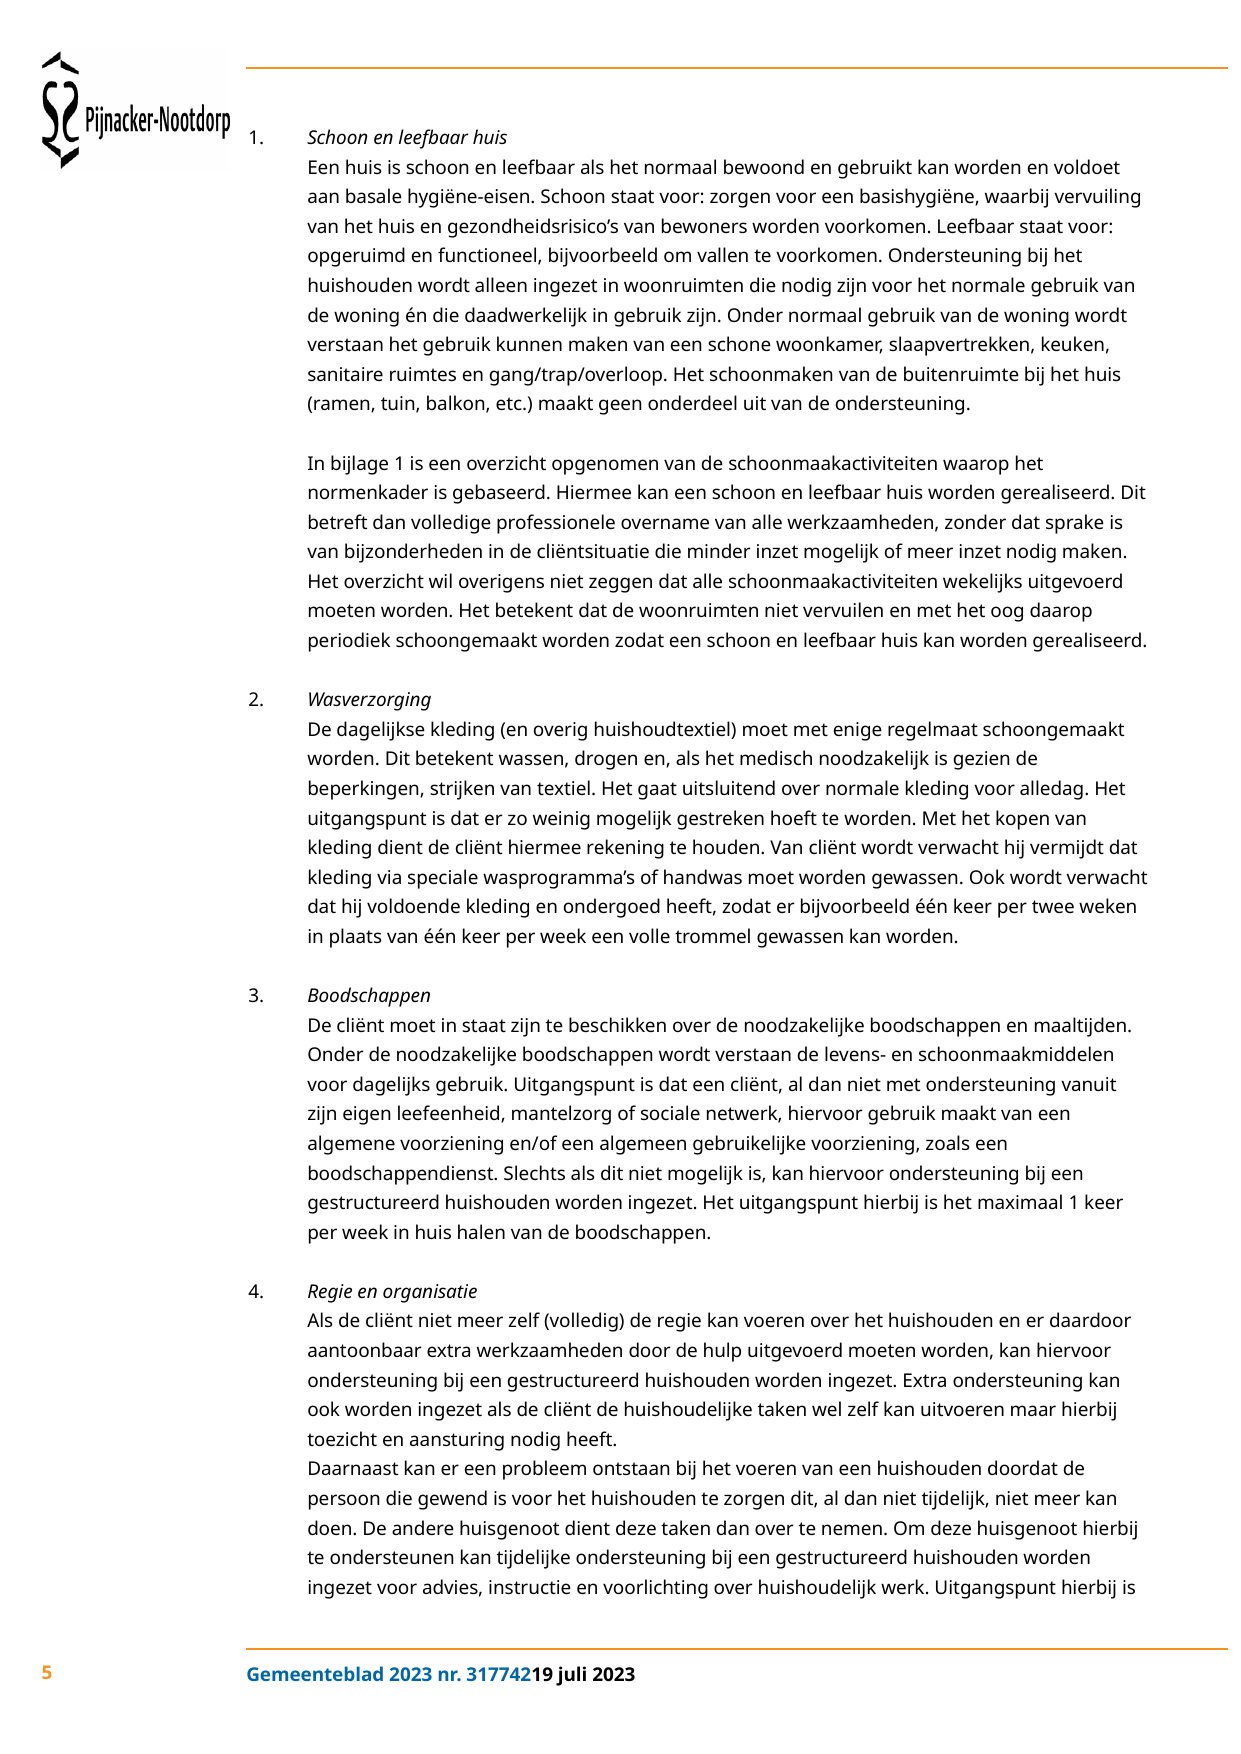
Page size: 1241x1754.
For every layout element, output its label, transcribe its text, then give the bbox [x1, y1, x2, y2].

list De cliënt moet in staat zijn te beschikken over de noodzakelijke boodschappen en maaltijden. Onder de noodzakelijke boodschappen wordt verstaan de levens- en schoonmaakmiddelen voor dagelijks gebruik. Uitgangspunt is dat een cliënt, al dan niet met ondersteuning vanuit zijn eigen leefeenheid, mantelzorg of sociale netwerk, hiervoor gebruik maakt van een algemene voorziening en/of een algemeen gebruikelijke voorziening, zoals een boodschappendienst. Slechts als dit niet mogelijk is, kan hiervoor ondersteuning bij een gestructureerd huishouden worden ingezet. Het uitgangspunt hierbij is het maximaal 1 keer per week in huis halen van de boodschappen. [248, 1012, 1152, 1245]
list Een huis is schoon en leefbaar als het normaal bewoond en gebruikt kan worden en voldoet aan basale hygiëne-eisen. Schoon staat voor: zorgen voor een basishygiëne, waarbij vervuiling van het huis en gezondheidsrisico’s van bewoners worden voorkomen. Leefbaar staat voor: opgeruimd en functioneel, bijvoorbeeld om vallen te voorkomen. Ondersteuning bij het huishouden wordt alleen ingezet in woonruimten die nodig zijn voor het normale gebruik van de woning én die daadwerkelijk in gebruik zijn. Onder normaal gebruik van de woning wordt verstaan het gebruik kunnen maken van een schone woonkamer, slaapvertrekken, keuken, sanitaire ruimtes en gang/trap/overloop. Het schoonmaken van de buitenruimte bij het huis (ramen, tuin, balkon, etc.) maakt geen onderdeel uit van de ondersteuning. [248, 154, 1152, 416]
list Als de cliënt niet meer zelf (volledig) de regie kan voeren over het huishouden en er daardoor aantoonbaar extra werkzaamheden door de hulp uitgevoerd moeten worden, kan hiervoor ondersteuning bij een gestructureerd huishouden worden ingezet. Extra ondersteuning kan ook worden ingezet als de cliënt de huishoudelijke taken wel zelf kan uitvoeren maar hierbij toezicht en aansturing nodig heeft. [248, 1308, 1152, 1452]
list Schoon en leefbaar huis [248, 124, 1152, 150]
list Daarnaast kan er een probleem ontstaan bij het voeren van een huishouden doordat de persoon die gewend is voor het huishouden te zorgen dit, al dan niet tijdelijk, niet meer kan doen. De andere huisgenoot dient deze taken dan over te nemen. Om deze huisgenoot hierbij te ondersteunen kan tijdelijke ondersteuning bij een gestructureerd huishouden worden ingezet voor advies, instructie en voorlichting over huishoudelijk werk. Uitgangspunt hierbij is [248, 1456, 1152, 1600]
picture [41, 47, 231, 172]
list Boodschappen [248, 982, 1152, 1008]
list Regie en organisatie [248, 1278, 1152, 1304]
list De dagelijkse kleding (en overig huishoudtextiel) moet met enige regelmaat schoongemaakt worden. Dit betekent wassen, drogen en, als het medisch noodzakelijk is gezien de beperkingen, strijken van textiel. Het gaat uitsluitend over normale kleding voor alledag. Het uitgangspunt is dat er zo weinig mogelijk gestreken hoeft te worden. Met het kopen van kleding dient de cliënt hiermee rekening te houden. Van cliënt wordt verwacht hij vermijdt dat kleding via speciale wasprogramma’s of handwas moet worden gewassen. Ook wordt verwacht dat hij voldoende kleding en ondergoed heeft, zodat er bijvoorbeeld één keer per twee weken in plaats van één keer per week een volle trommel gewassen kan worden. [248, 716, 1152, 949]
list Wasverzorging [248, 686, 1152, 712]
list In bijlage 1 is een overzicht opgenomen van de schoonmaakactiviteiten waarop het normenkader is gebaseerd. Hiermee kan een schoon en leefbaar huis worden gerealiseerd. Dit betreft dan volledige professionele overname van alle werkzaamheden, zonder dat sprake is van bijzonderheden in de cliëntsituatie die minder inzet mogelijk of meer inzet nodig maken. Het overzicht wil overigens niet zeggen dat alle schoonmaakactiviteiten wekelijks uitgevoerd moeten worden. Het betekent dat de woonruimten niet vervuilen en met het oog daarop periodiek schoongemaakt worden zodat een schoon en leefbaar huis kan worden gerealiseerd. [248, 450, 1152, 653]
